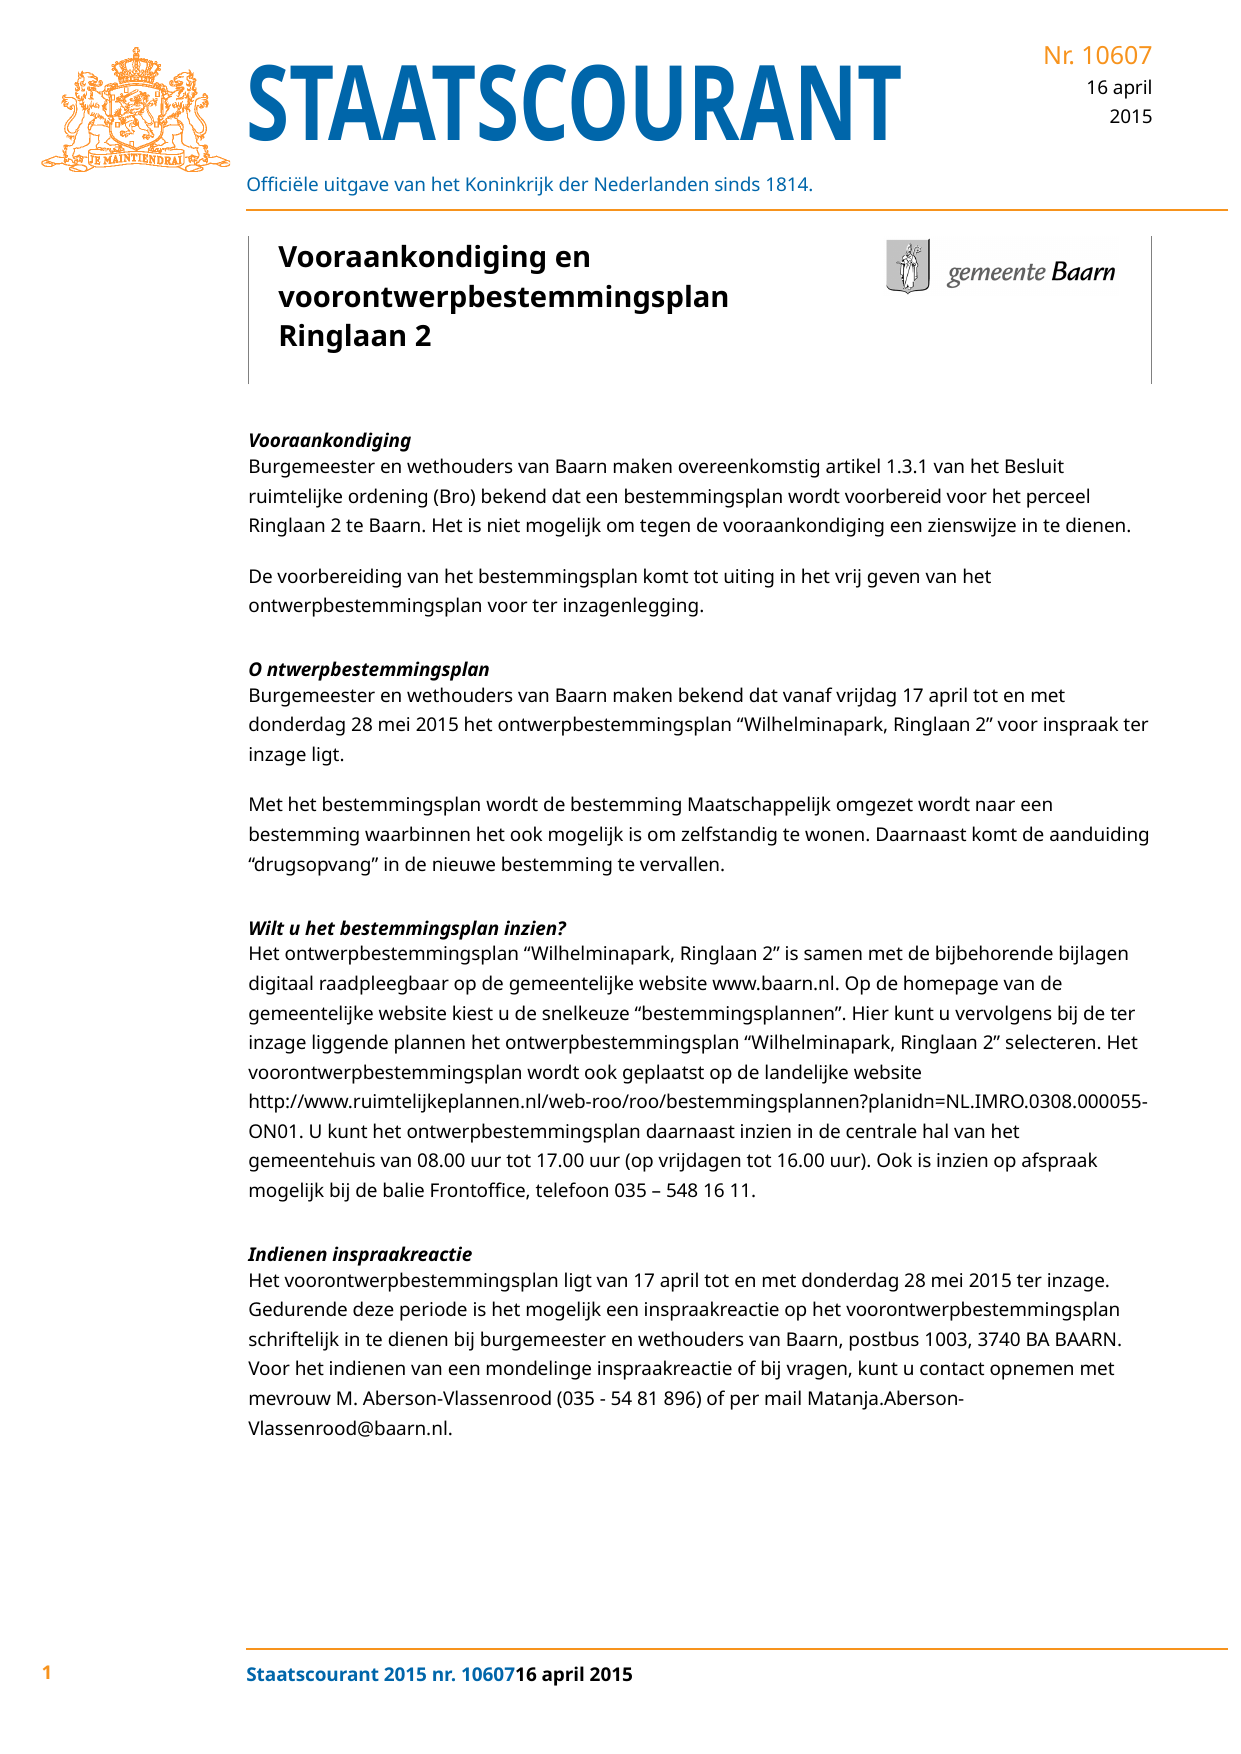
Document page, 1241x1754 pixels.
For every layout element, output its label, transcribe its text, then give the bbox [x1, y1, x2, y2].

table_header Vooraankondiging en voorontwerpbestemmingsplan Ringlaan 2 [249, 236, 850, 384]
text O ntwerpbestemmingsplan [248, 656, 1152, 682]
text Indienen inspraakreactie [248, 1241, 1152, 1267]
text Burgemeester en wethouders van Baarn maken bekend dat vanaf vrijdag 17 april tot en met donderdag 28 mei 2015 het ontwerpbestemmingsplan “Wilhelminapark, Ringlaan 2” voor inspraak ter inzage ligt. [248, 682, 1152, 767]
text De voorbereiding van het bestemmingsplan komt tot uiting in het vrij geven van het ontwerpbestemmingsplan voor ter inzagenlegging. [248, 563, 1152, 618]
text Met het bestemmingsplan wordt de bestemming Maatschappelijk omgezet wordt naar een bestemming waarbinnen het ook mogelijk is om zelfstandig te wonen. Daarnaast komt de aanduiding “drugsopvang” in de nieuwe bestemming te vervallen. [248, 792, 1152, 877]
text Burgemeester en wethouders van Baarn maken overeenkomstig artikel 1.3.1 van het Besluit ruimtelijke ordening (Bro) bekend dat een bestemmingsplan wordt voorbereid voor het perceel Ringlaan 2 te Baarn. Het is niet mogelijk om tegen de vooraankondiging een zienswijze in te dienen. [248, 453, 1152, 538]
text Vooraankondiging [248, 427, 1152, 453]
picture [41, 47, 231, 172]
text Het ontwerpbestemmingsplan “Wilhelminapark, Ringlaan 2” is samen met de bijbehorende bijlagen digitaal raadpleegbaar op de gemeentelijke website www.baarn.nl. Op de homepage van de gemeentelijke website kiest u de snelkeuze “bestemmingsplannen”. Hier kunt u vervolgens bij de ter inzage liggende plannen het ontwerpbestemmingsplan “Wilhelminapark, Ringlaan 2” selecteren. Het voorontwerpbestemmingsplan wordt ook geplaatst op de landelijke website http://www.ruimtelijkeplannen.nl/web-roo/roo/bestemmingsplannen?planidn=NL.IMRO.0308.000055-ON01. U kunt het ontwerpbestemmingsplan daarnaast inzien in de centrale hal van het gemeentehuis van 08.00 uur tot 17.00 uur (op vrijdagen tot 16.00 uur). Ook is inzien op afspraak mogelijk bij de balie Frontoffice, telefoon 035 – 548 16 11. [248, 941, 1152, 1203]
table_header [850, 236, 1151, 384]
picture [882, 236, 1119, 296]
text Het voorontwerpbestemmingsplan ligt van 17 april tot en met donderdag 28 mei 2015 ter inzage. Gedurende deze periode is het mogelijk een inspraakreactie op het voorontwerpbestemmingsplan schriftelijk in te dienen bij burgemeester en wethouders van Baarn, postbus 1003, 3740 BA BAARN. Voor het indienen van een mondelinge inspraakreactie of bij vragen, kunt u contact opnemen met mevrouw M. Aberson-Vlassenrood (035 - 54 81 896) of per mail Matanja.Aberson-Vlassenrood@baarn.nl. [248, 1267, 1152, 1441]
text Wilt u het bestemmingsplan inzien? [248, 915, 1152, 941]
